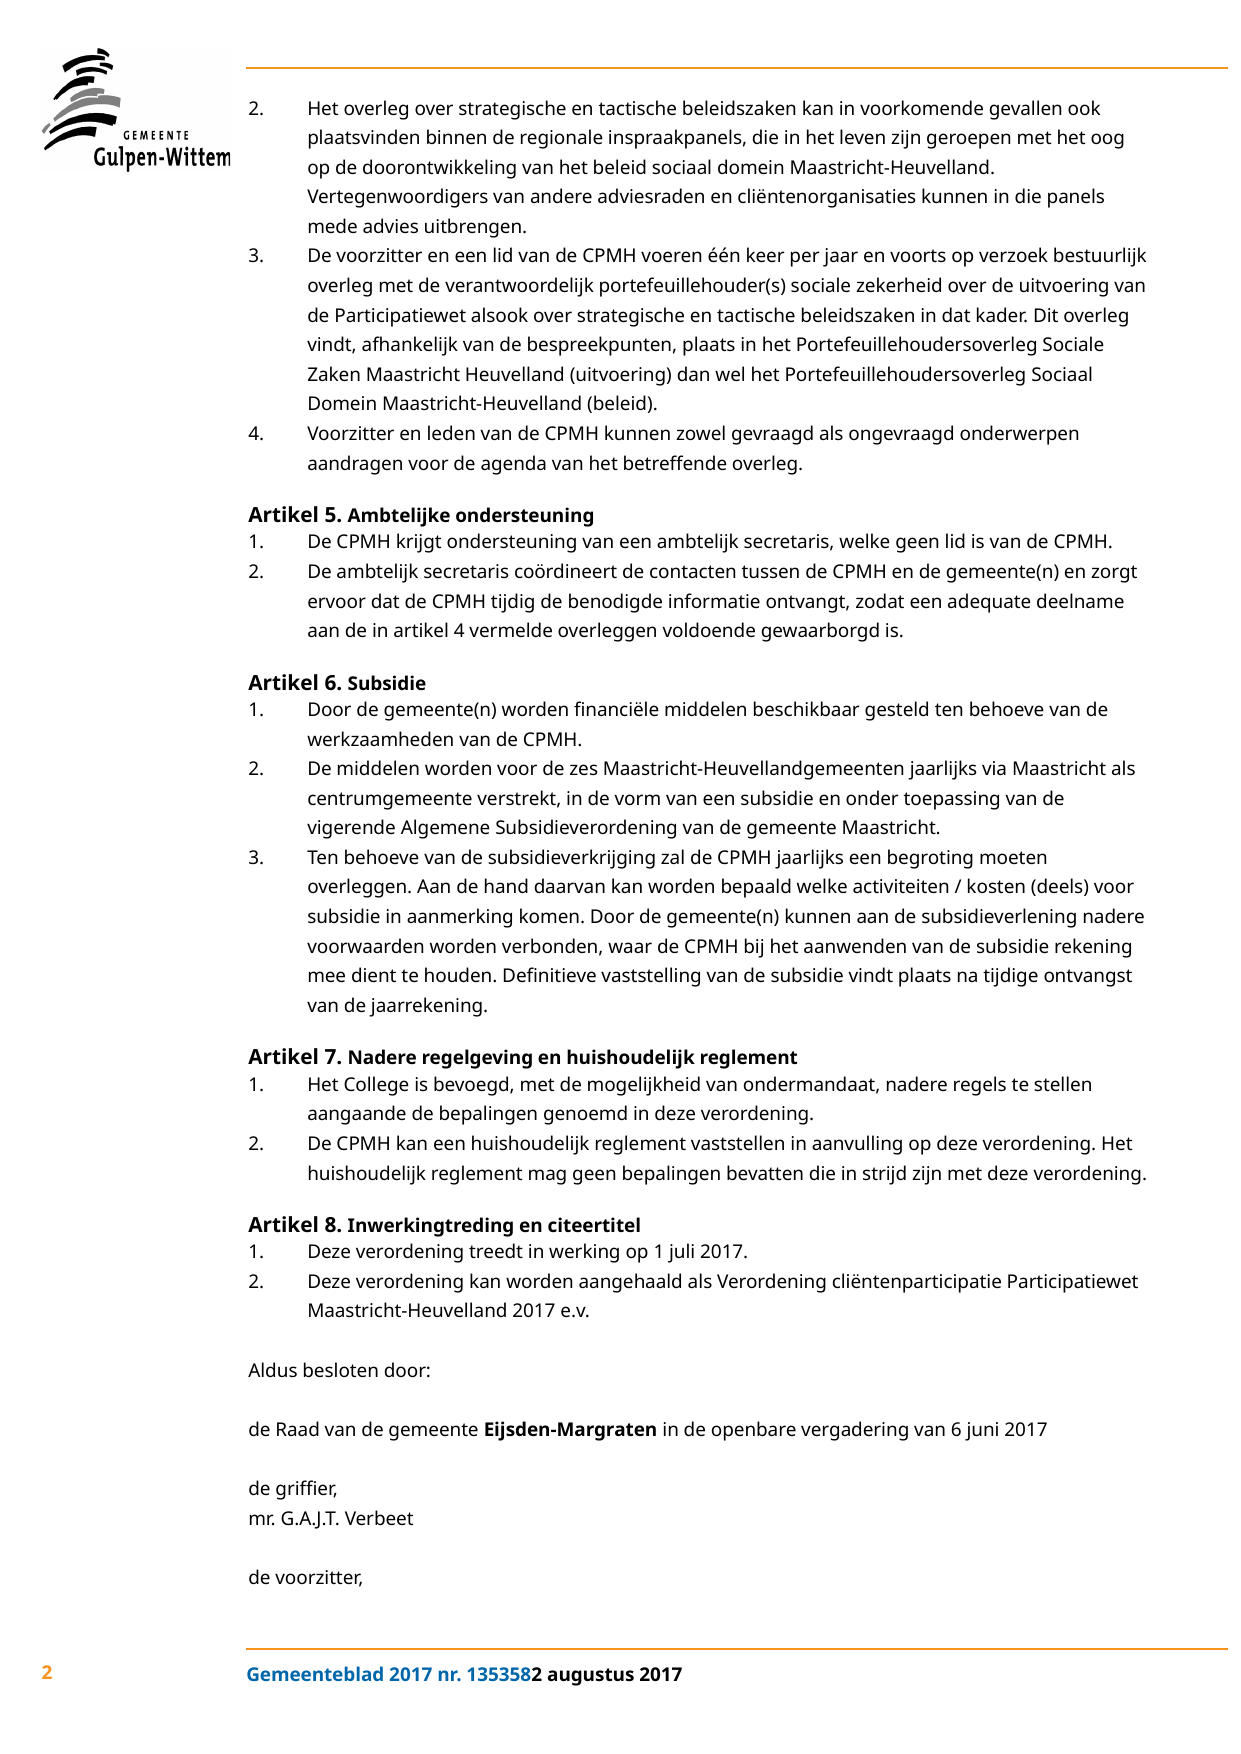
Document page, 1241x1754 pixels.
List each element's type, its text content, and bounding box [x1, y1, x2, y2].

text Artikel 6. Subsidie [248, 668, 1152, 696]
text Artikel 5. Ambtelijke ondersteuning [248, 500, 1152, 529]
list De voorzitter en een lid van de CPMH voeren één keer per jaar en voorts op verzoek bestuurlijk overleg met de verantwoordelijk portefeuillehouder(s) sociale zekerheid over de uitvoering van de Participatiewet alsook over strategische en tactische beleidszaken in dat kader. Dit overleg vindt, afhankelijk van de bespreekpunten, plaats in het Portefeuillehoudersoverleg Sociale Zaken Maastricht Heuvelland (uitvoering) dan wel het Portefeuillehoudersoverleg Sociaal Domein Maastricht-Heuvelland (beleid). [248, 243, 1152, 416]
list Ten behoeve van de subsidieverkrijging zal de CPMH jaarlijks een begroting moeten overleggen. Aan de hand daarvan kan worden bepaald welke activiteiten / kosten (deels) voor subsidie in aanmerking komen. Door de gemeente(n) kunnen aan de subsidieverlening nadere voorwaarden worden verbonden, waar de CPMH bij het aanwenden van de subsidie rekening mee dient te houden. Definitieve vaststelling van de subsidie vindt plaats na tijdige ontvangst van de jaarrekening. [248, 844, 1152, 1018]
list De middelen worden voor de zes Maastricht-Heuvellandgemeenten jaarlijks via Maastricht als centrumgemeente verstrekt, in de vorm van een subsidie en onder toepassing van de vigerende Algemene Subsidieverordening van de gemeente Maastricht. [248, 755, 1152, 840]
text mr. G.A.J.T. Verbeet [248, 1505, 1152, 1531]
text de griffier, [248, 1475, 1152, 1501]
text Artikel 7. Nadere regelgeving en huishoudelijk reglement [248, 1042, 1152, 1071]
text Artikel 8. Inwerkingtreding en citeertitel [248, 1210, 1152, 1238]
list De CPMH kan een huishoudelijk reglement vaststellen in aanvulling op deze verordening. Het huishoudelijk reglement mag geen bepalingen bevatten die in strijd zijn met deze verordening. [248, 1130, 1152, 1185]
list Deze verordening kan worden aangehaald als Verordening cliëntenparticipatie Participatiewet Maastricht-Heuvelland 2017 e.v. [248, 1268, 1152, 1323]
list De CPMH krijgt ondersteuning van een ambtelijk secretaris, welke geen lid is van de CPMH. [248, 529, 1152, 554]
list De ambtelijk secretaris coördineert de contacten tussen de CPMH en de gemeente(n) en zorgt ervoor dat de CPMH tijdig de benodigde informatie ontvangt, zodat een adequate deelname aan de in artikel 4 vermelde overleggen voldoende gewaarborgd is. [248, 558, 1152, 643]
list Het overleg over strategische en tactische beleidszaken kan in voorkomende gevallen ook plaatsvinden binnen de regionale inspraakpanels, die in het leven zijn geroepen met het oog op de doorontwikkeling van het beleid sociaal domein Maastricht-Heuvelland. Vertegenwoordigers van andere adviesraden en cliëntenorganisaties kunnen in die panels mede advies uitbrengen. [248, 95, 1152, 239]
list Het College is bevoegd, met de mogelijkheid van ondermandaat, nadere regels te stellen aangaande de bepalingen genoemd in deze verordening. [248, 1071, 1152, 1126]
picture [41, 47, 231, 172]
list Voorzitter en leden van de CPMH kunnen zowel gevraagd als ongevraagd onderwerpen aandragen voor de agenda van het betreffende overleg. [248, 420, 1152, 476]
text de voorzitter, [248, 1564, 1152, 1590]
text Aldus besloten door: [248, 1357, 1152, 1383]
list Deze verordening treedt in werking op 1 juli 2017. [248, 1238, 1152, 1264]
text de Raad van de gemeente Eijsden-Margraten in de openbare vergadering van 6 juni 2017 [248, 1416, 1152, 1442]
list Door de gemeente(n) worden financiële middelen beschikbaar gesteld ten behoeve van de werkzaamheden van de CPMH. [248, 696, 1152, 752]
